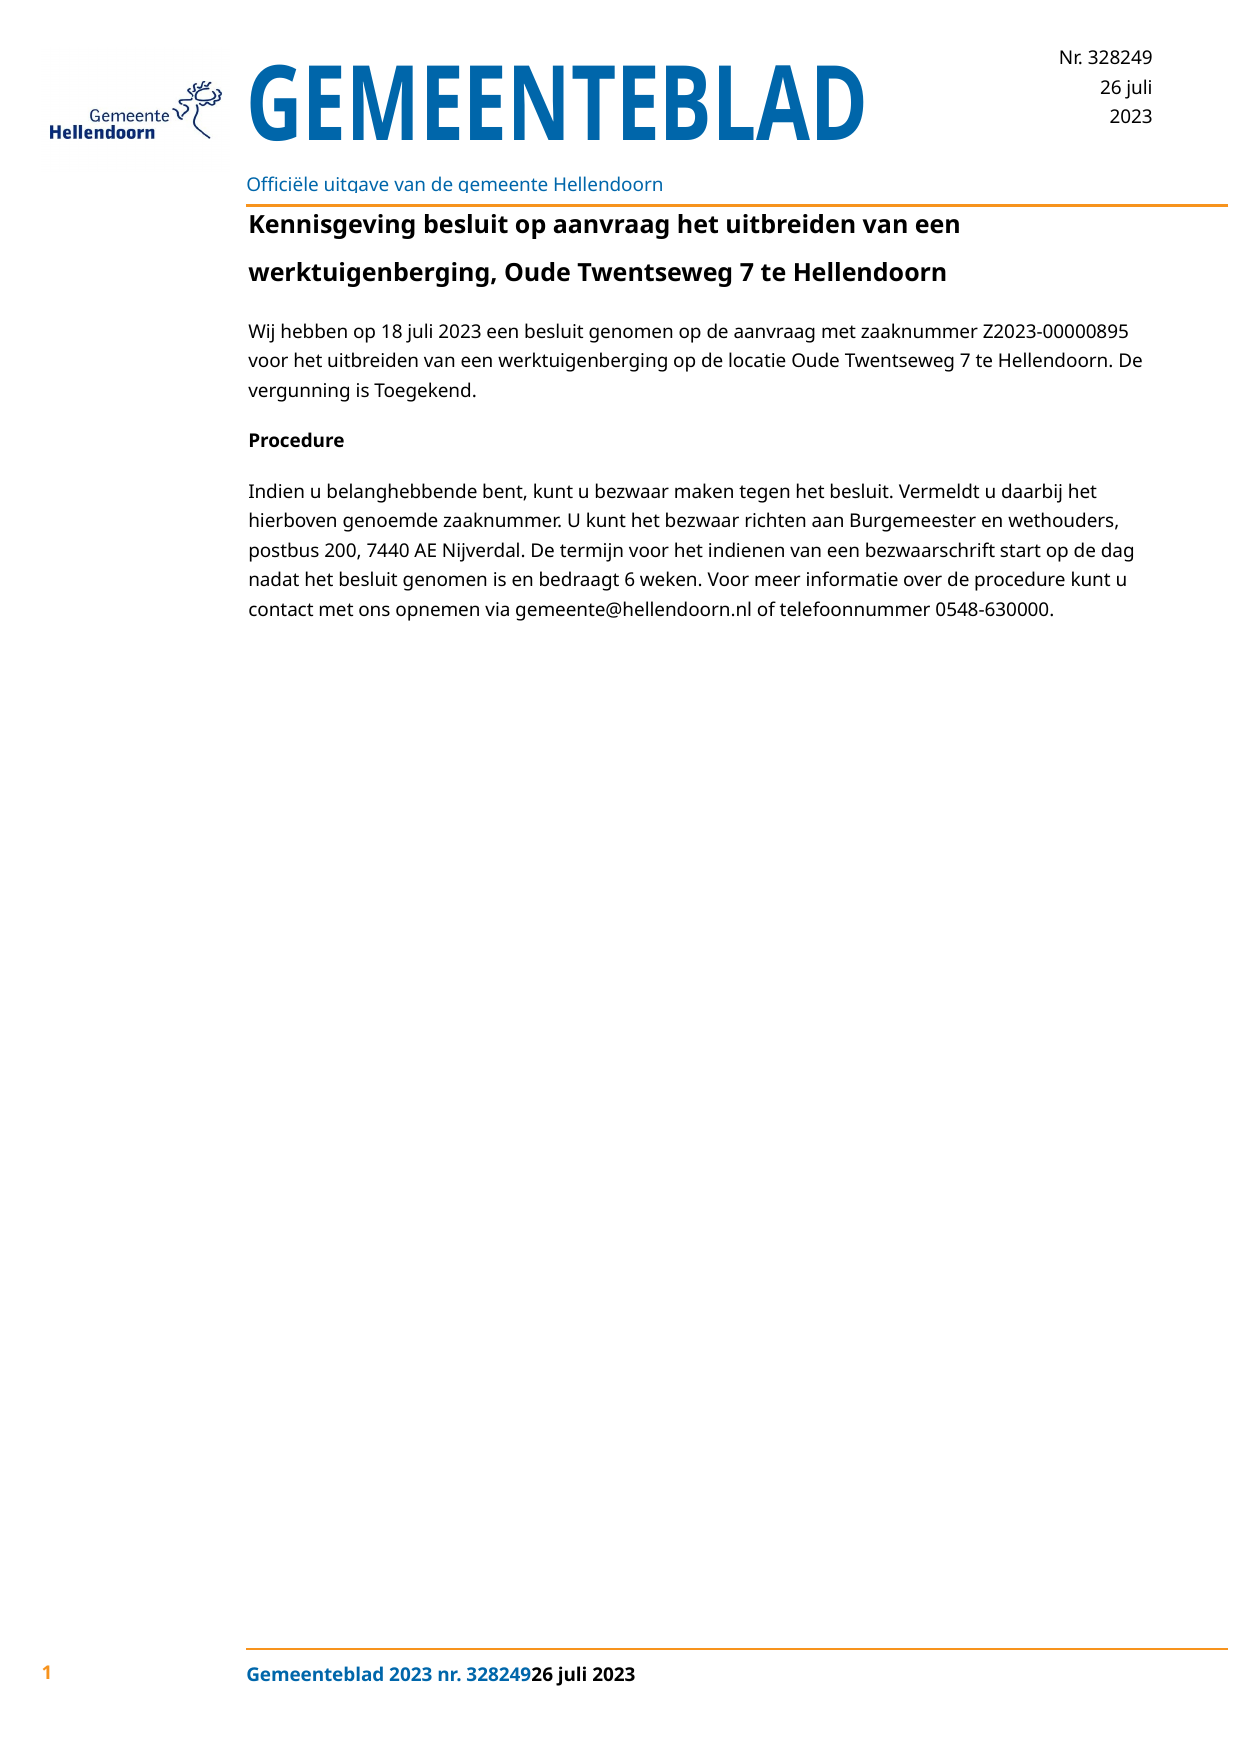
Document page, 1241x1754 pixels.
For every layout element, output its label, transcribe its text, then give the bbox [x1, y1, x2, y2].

text Kennisgeving besluit op aanvraag het uitbreiden van een werktuigenberging, Oude Twentseweg 7 te Hellendoorn [248, 207, 1152, 288]
text Procedure [248, 427, 1152, 453]
text Wij hebben op 18 juli 2023 een besluit genomen op de aanvraag met zaaknummer Z2023-00000895 voor het uitbreiden van een werktuigenberging op de locatie Oude Twentseweg 7 te Hellendoorn. De vergunning is Toegekend. [248, 318, 1152, 403]
picture [41, 47, 231, 172]
text Indien u belanghebbende bent, kunt u bezwaar maken tegen het besluit. Vermeldt u daarbij het hierboven genoemde zaaknummer. U kunt het bezwaar richten aan Burgemeester en wethouders, postbus 200, 7440 AE Nijverdal. De termijn voor het indienen van een bezwaarschrift start op de dag nadat het besluit genomen is en bedraagt 6 weken. Voor meer informatie over de procedure kunt u contact met ons opnemen via gemeente@hellendoorn.nl of telefoonnummer 0548-630000. [248, 478, 1152, 622]
